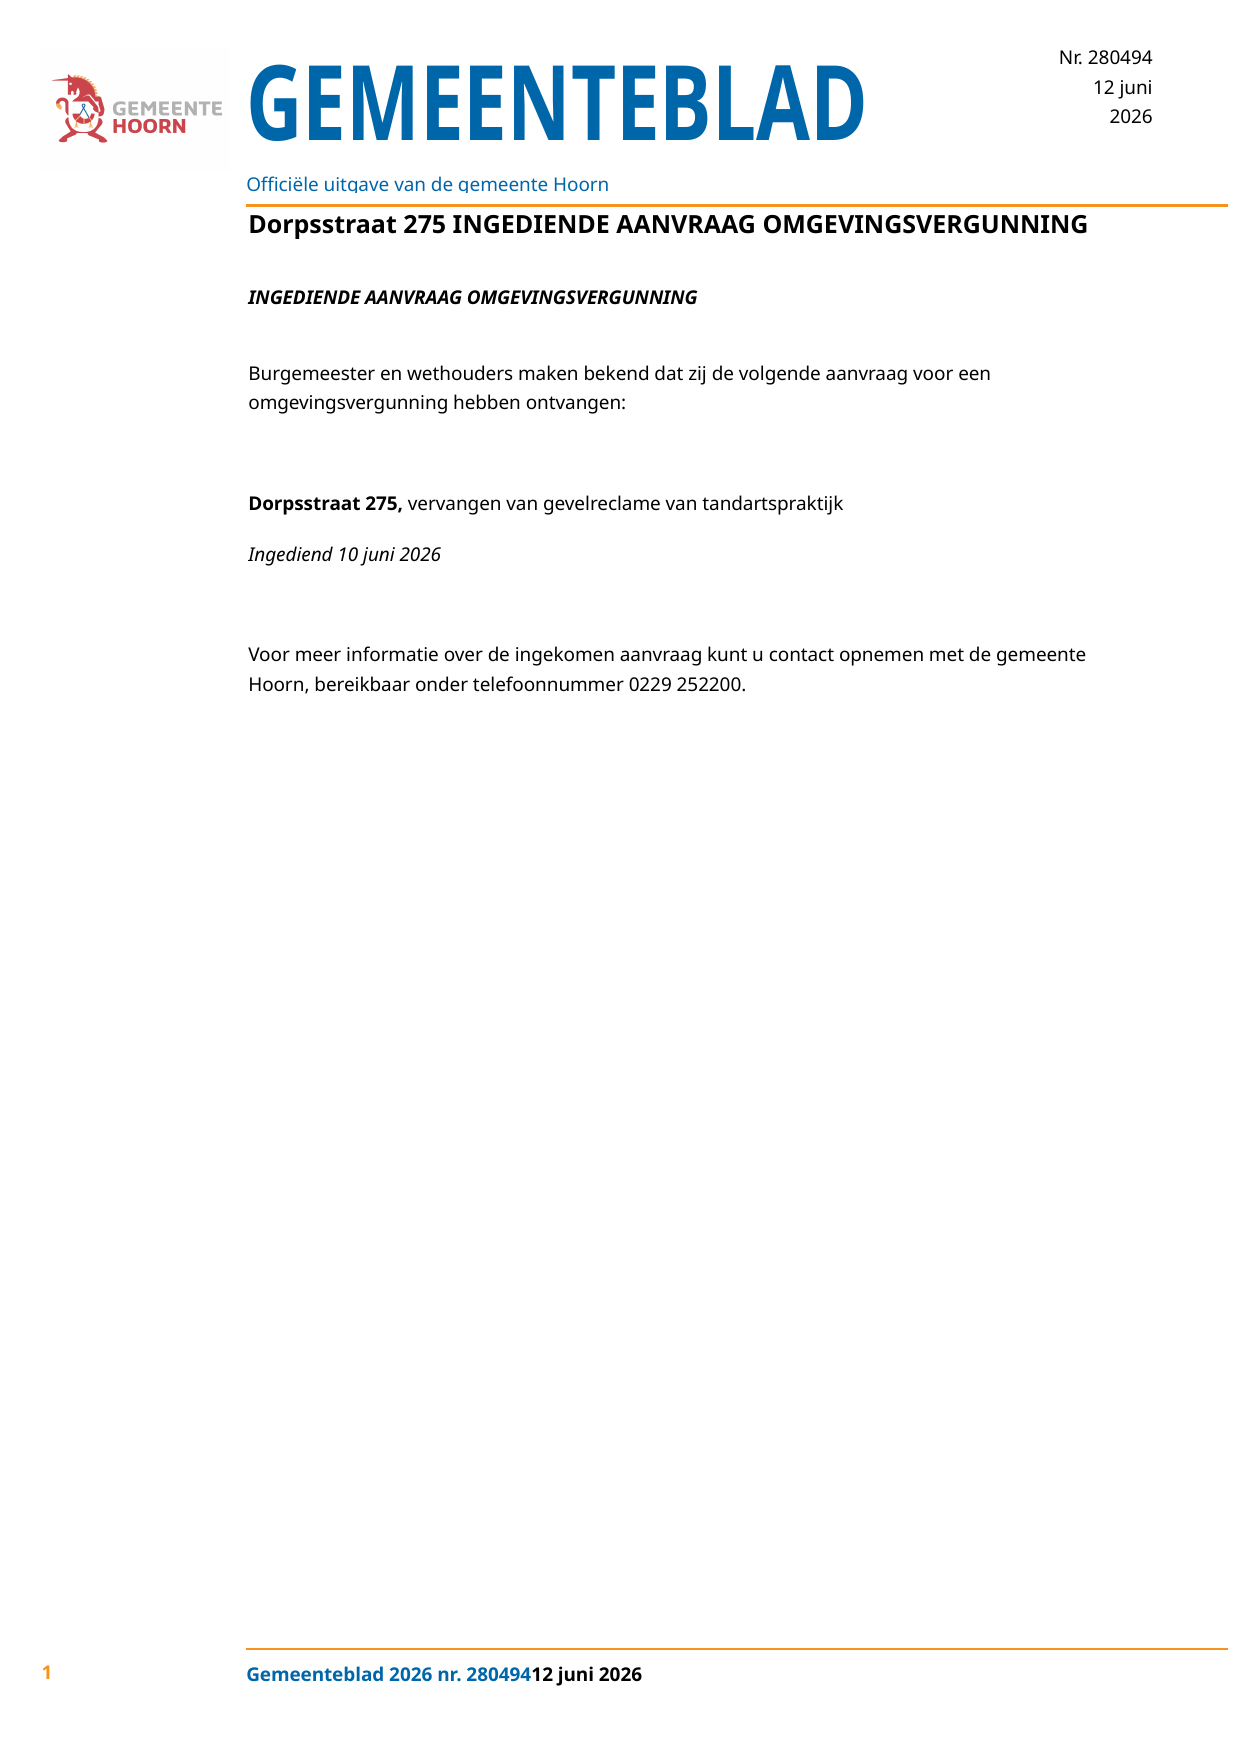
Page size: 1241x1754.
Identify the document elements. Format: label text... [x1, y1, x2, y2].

text Dorpsstraat 275 INGEDIENDE AANVRAAG OMGEVINGSVERGUNNING [248, 207, 1152, 241]
text Dorpsstraat 275, vervangen van gevelreclame van tandartspraktijk [248, 490, 1152, 516]
text Burgemeester en wethouders maken bekend dat zij de volgende aanvraag voor een omgevingsvergunning hebben ontvangen: [248, 360, 1152, 415]
text Ingediend 10 juni 2026 [248, 541, 1152, 567]
picture [41, 47, 231, 172]
text INGEDIENDE AANVRAAG OMGEVINGSVERGUNNING [248, 284, 1152, 309]
text Voor meer informatie over de ingekomen aanvraag kunt u contact opnemen met de gemeente Hoorn, bereikbaar onder telefoonnummer 0229 252200. [248, 642, 1152, 697]
